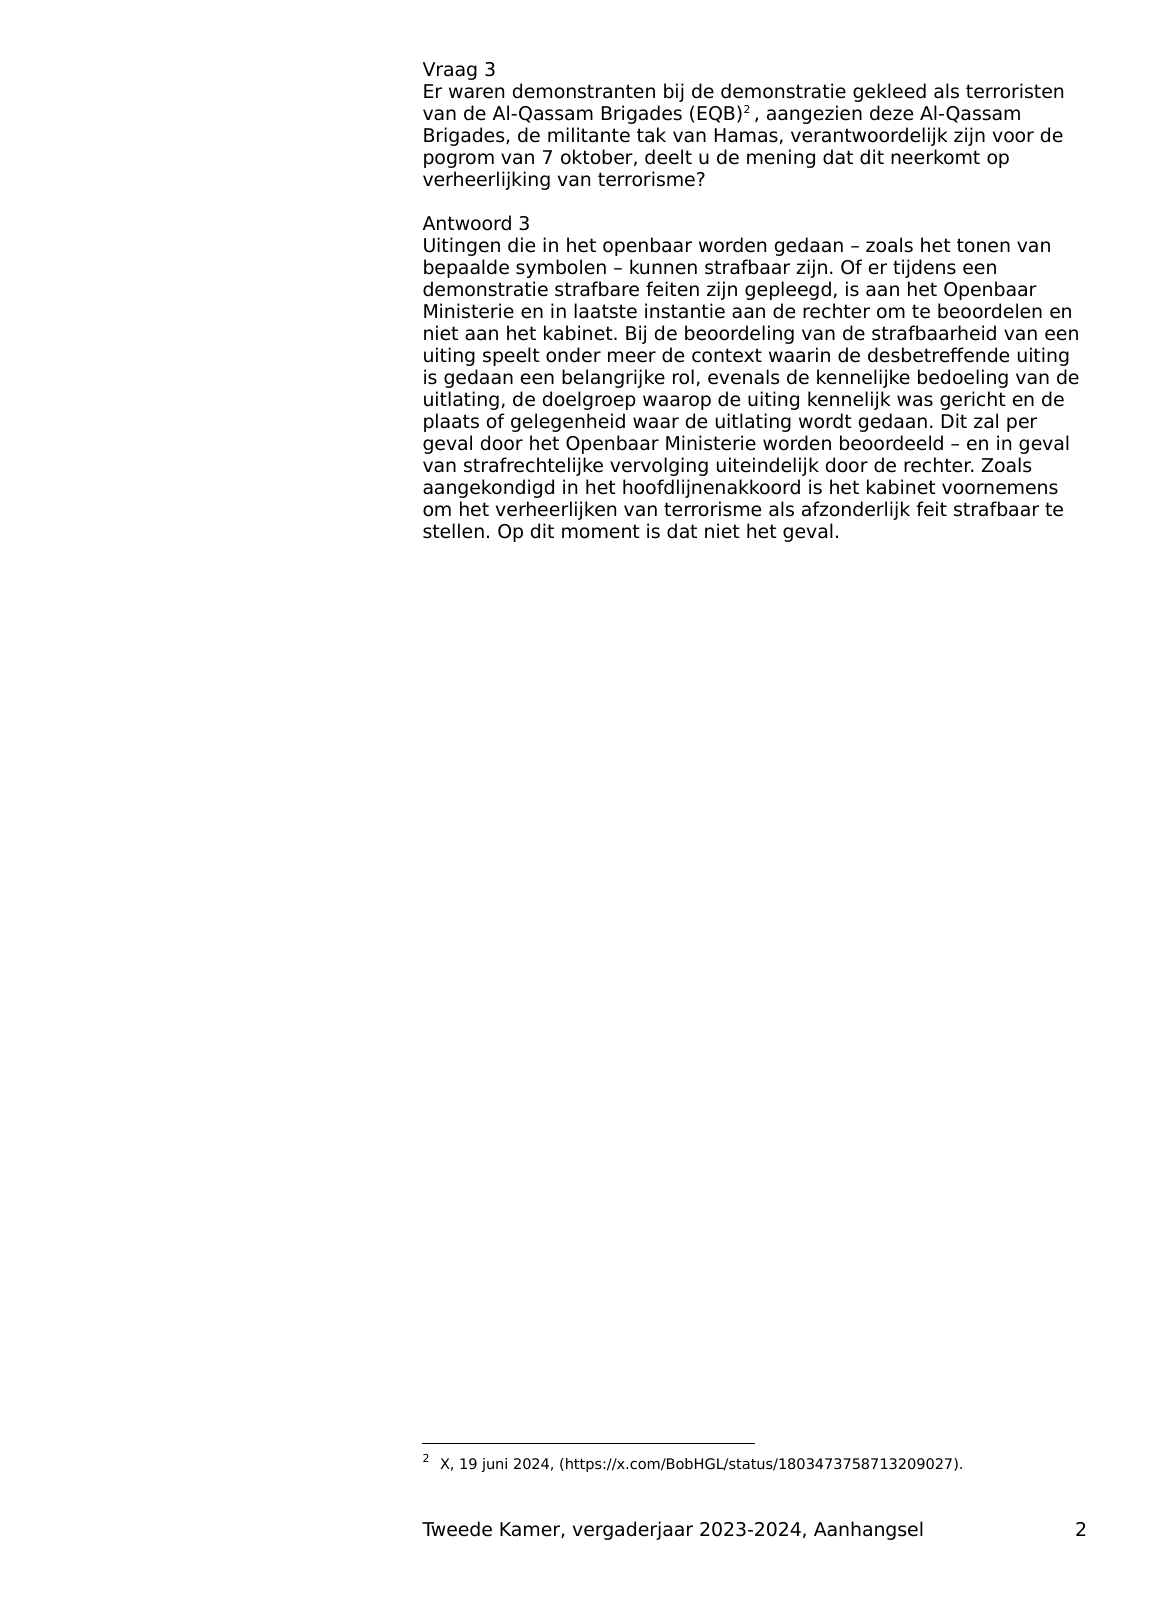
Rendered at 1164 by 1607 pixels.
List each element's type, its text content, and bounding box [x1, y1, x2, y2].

text Er waren demonstranten bij de demonstratie gekleed als terroristen van de Al-Qassam Brigades (EQB), aangezien deze Al-Qassam Brigades, de militante tak van Hamas, verantwoordelijk zijn voor de pogrom van 7 oktober, deelt u de mening dat dit neerkomt op verheerlijking van terrorisme? [422, 81, 1087, 191]
text Uitingen die in het openbaar worden gedaan – zoals het tonen van bepaalde symbolen – kunnen strafbaar zijn. Of er tijdens een demonstratie strafbare feiten zijn gepleegd, is aan het Openbaar Ministerie en in laatste instantie aan de rechter om te beoordelen en niet aan het kabinet. Bij de beoordeling van de strafbaarheid van een uiting speelt onder meer de context waarin de desbetreffende uiting is gedaan een belangrijke rol, evenals de kennelijke bedoeling van de uitlating, de doelgroep waarop de uiting kennelijk was gericht en de plaats of gelegenheid waar de uitlating wordt gedaan. Dit zal per geval door het Openbaar Ministerie worden beoordeeld – en in geval van strafrechtelijke vervolging uiteindelijk door de rechter. Zoals aangekondigd in het hoofdlijnenakkoord is het kabinet voornemens om het verheerlijken van terrorisme als afzonderlijk feit strafbaar te stellen. Op dit moment is dat niet het geval. [422, 235, 1087, 543]
text Antwoord 3 [422, 213, 1087, 235]
text X, 19 juni 2024, (https://x.com/BobHGL/status/1803473758713209027). [422, 1452, 1087, 1474]
text Vraag 3 [422, 59, 1087, 81]
